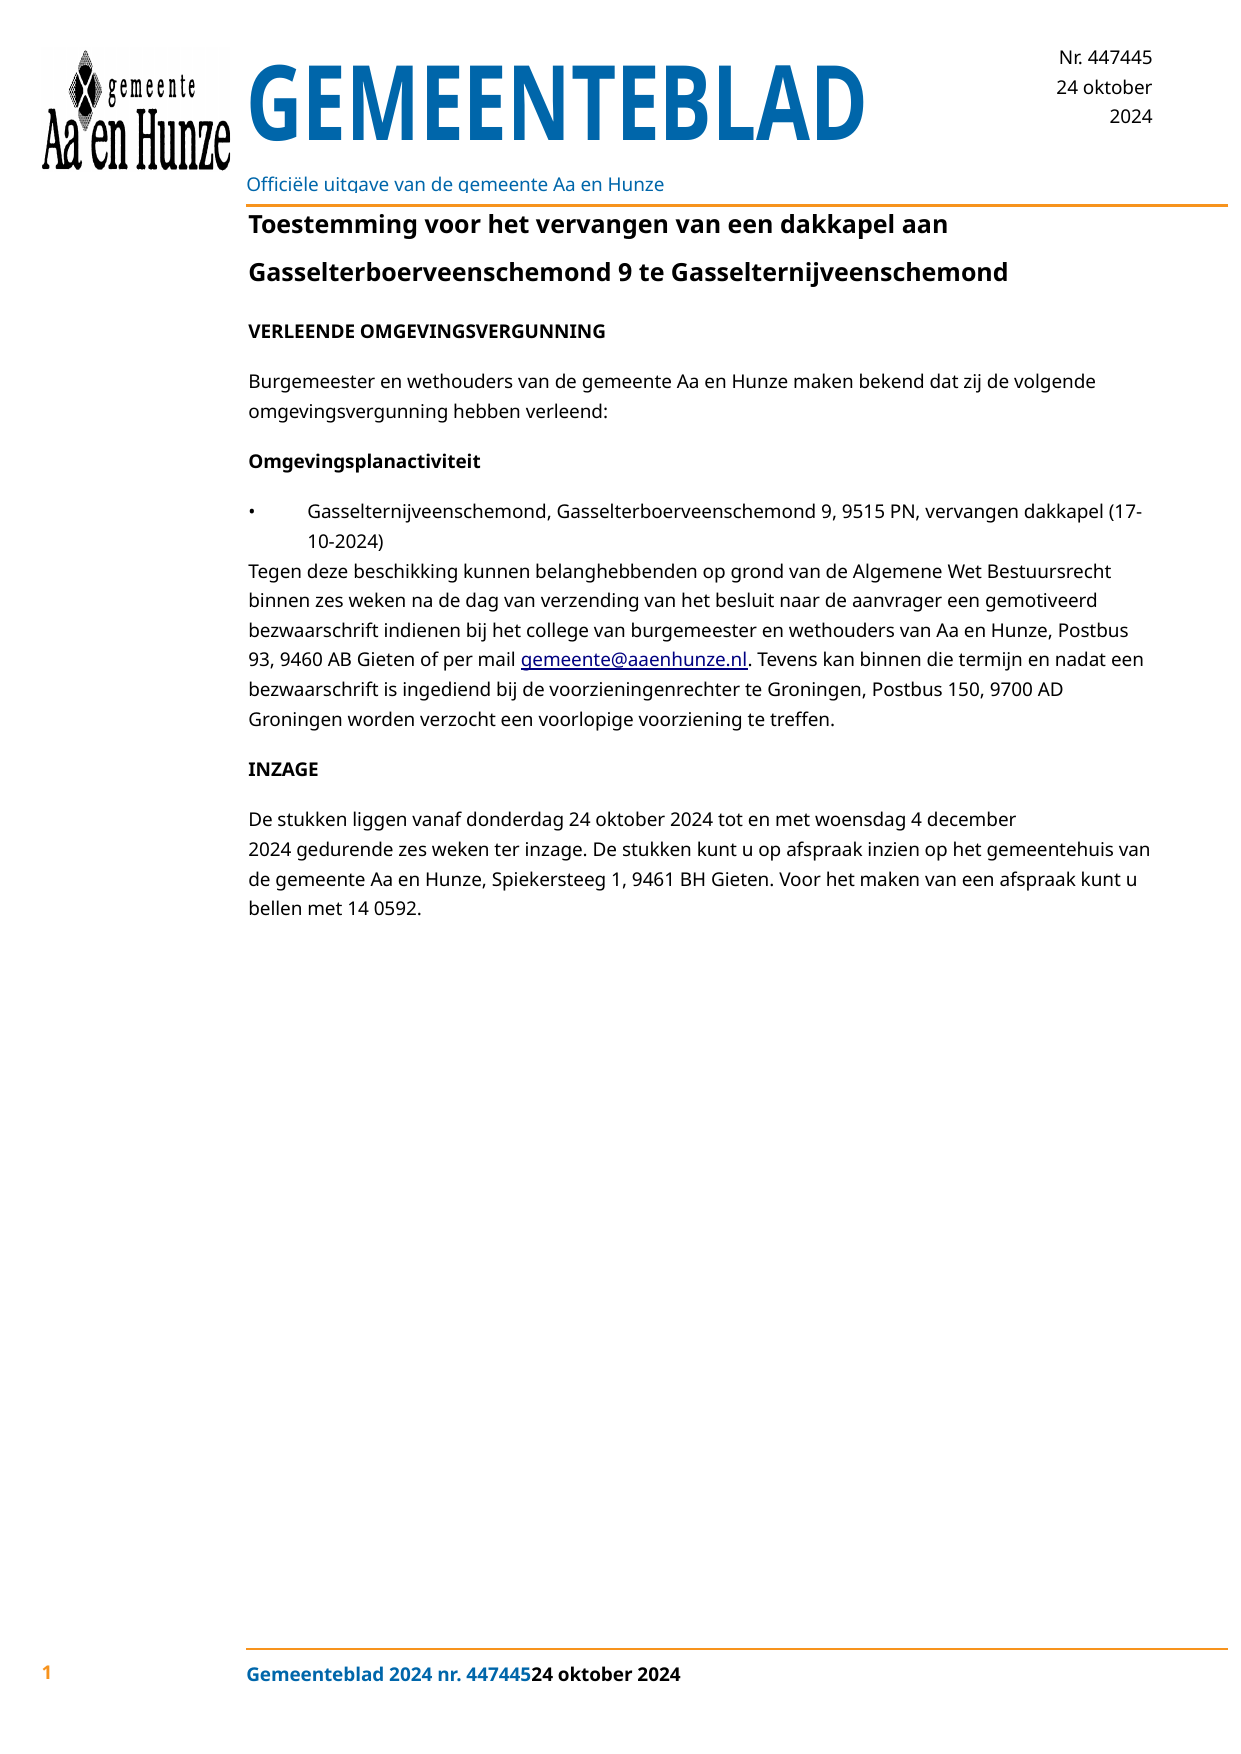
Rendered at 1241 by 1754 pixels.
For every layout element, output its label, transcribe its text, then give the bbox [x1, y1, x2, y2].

text Toestemming voor het vervangen van een dakkapel aan Gasselterboerveenschemond 9 te Gasselternijveenschemond [248, 207, 1152, 288]
text De stukken liggen vanaf donderdag 24 oktober 2024 tot en met woensdag 4 december 2024 gedurende zes weken ter inzage. De stukken kunt u op afspraak inzien op het gemeentehuis van de gemeente Aa en Hunze, Spiekersteeg 1, 9461 BH Gieten. Voor het maken van een afspraak kunt u bellen met 14 0592. [248, 807, 1152, 921]
text Tegen deze beschikking kunnen belanghebbenden op grond van de Algemene Wet Bestuursrecht binnen zes weken na de dag van verzending van het besluit naar de aanvrager een gemotiveerd bezwaarschrift indienen bij het college van burgemeester en wethouders van Aa en Hunze, Postbus 93, 9460 AB Gieten of per mail gemeente@aaenhunze.nl. Tevens kan binnen die termijn en nadat een bezwaarschrift is ingediend bij de voorzieningenrechter te Groningen, Postbus 150, 9700 AD Groningen worden verzocht een voorlopige voorziening te treffen. [248, 558, 1152, 732]
text Burgemeester en wethouders van de gemeente Aa en Hunze maken bekend dat zij de volgende omgevingsvergunning hebben verleend: [248, 368, 1152, 424]
text INZAGE [248, 756, 1152, 782]
text VERLEENDE OMGEVINGSVERGUNNING [248, 318, 1152, 344]
picture [41, 47, 231, 172]
list Gasselternijveenschemond, Gasselterboerveenschemond 9, 9515 PN, vervangen dakkapel (17-10-2024) [248, 499, 1152, 554]
text Omgevingsplanactiviteit [248, 448, 1152, 474]
